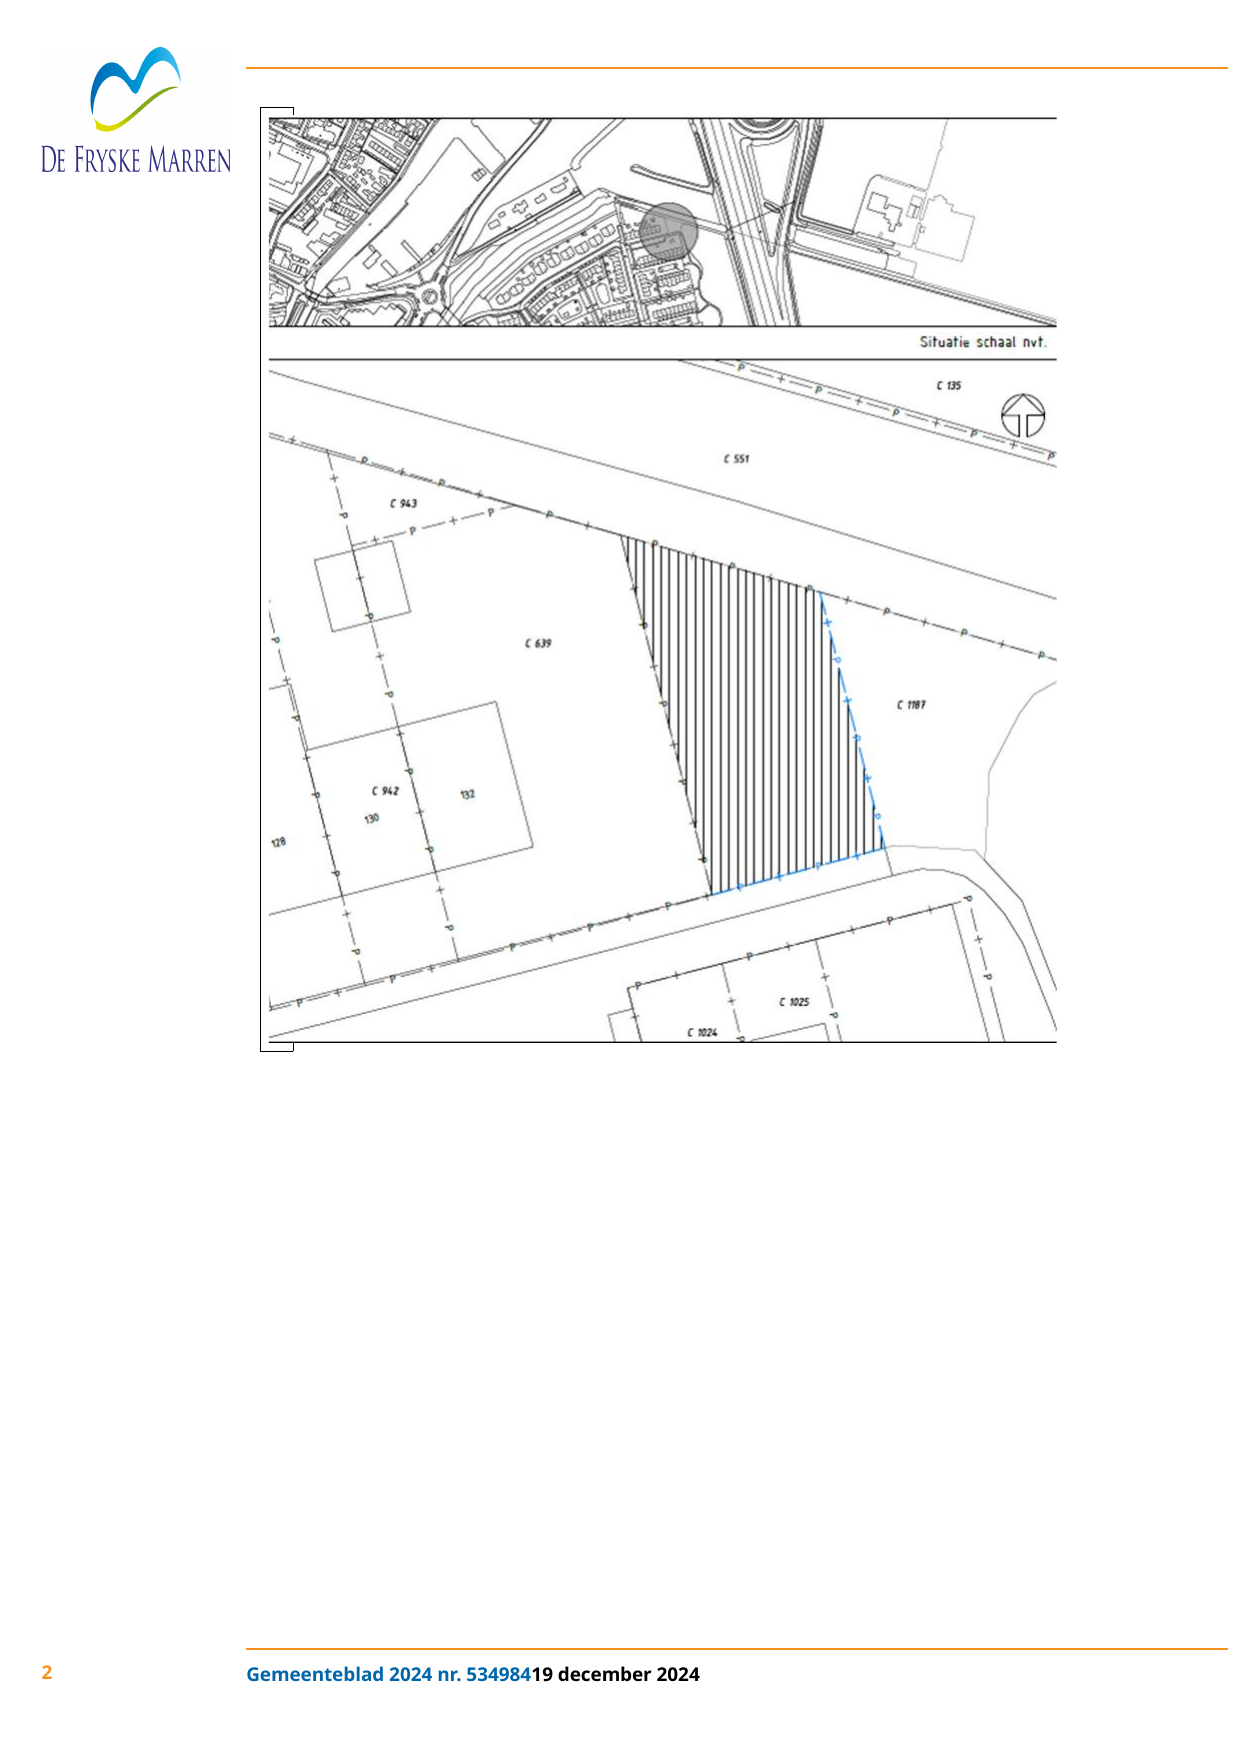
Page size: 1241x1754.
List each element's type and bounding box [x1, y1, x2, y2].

picture [41, 47, 231, 172]
picture [268, 115, 1057, 1043]
